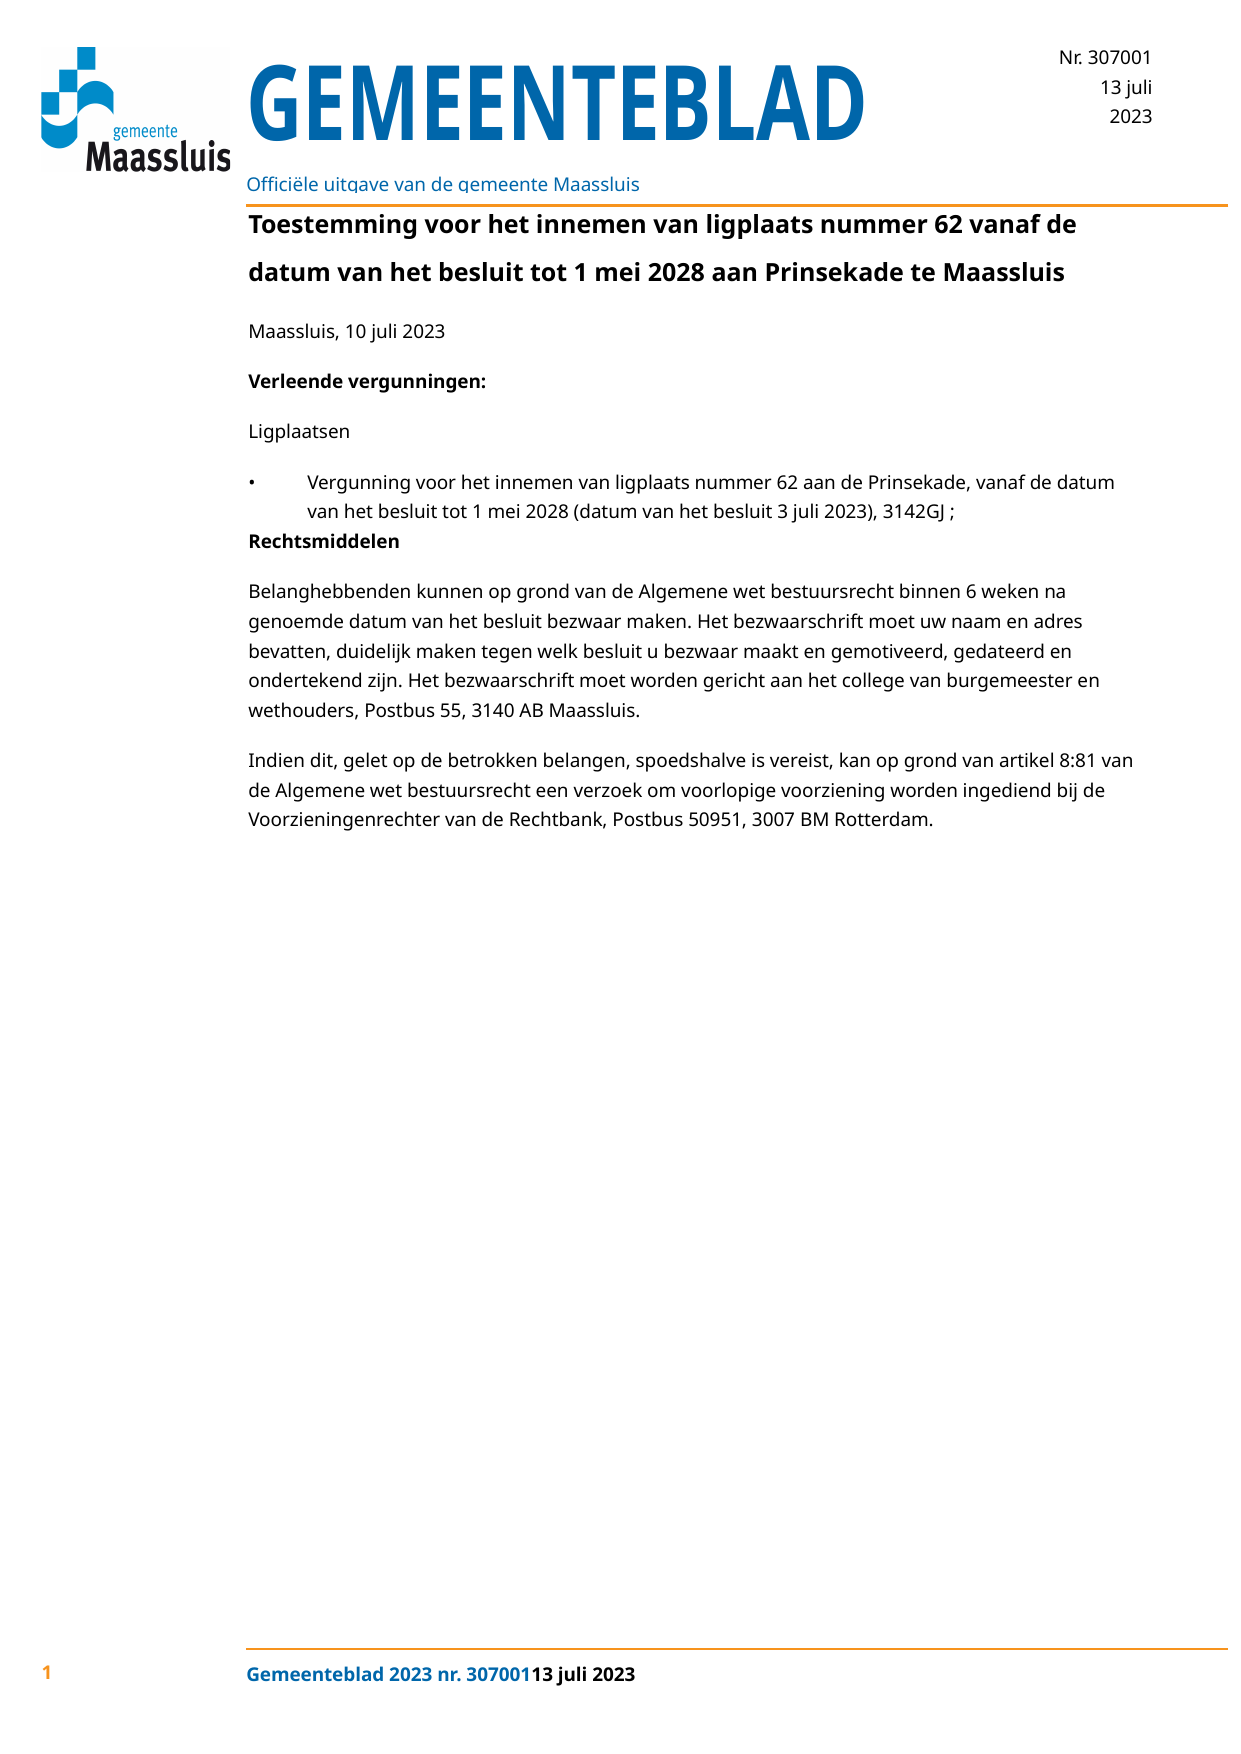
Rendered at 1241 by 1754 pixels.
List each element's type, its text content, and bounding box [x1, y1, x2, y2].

text Indien dit, gelet op de betrokken belangen, spoedshalve is vereist, kan op grond van artikel 8:81 van de Algemene wet bestuursrecht een verzoek om voorlopige voorziening worden ingediend bij de Voorzieningenrechter van de Rechtbank, Postbus 50951, 3007 BM Rotterdam. [248, 747, 1152, 832]
text Maassluis, 10 juli 2023 [248, 318, 1152, 344]
picture [41, 47, 77, 92]
text Ligplaatsen [248, 419, 1152, 444]
text Belanghebbenden kunnen op grond van de Algemene wet bestuursrecht binnen 6 weken na genoemde datum van het besluit bezwaar maken. Het bezwaarschrift moet uw naam en adres bevatten, duidelijk maken tegen welk besluit u bezwaar maakt en gemotiveerd, gedateerd en ondertekend zijn. Het bezwaarschrift moet worden gericht aan het college van burgemeester en wethouders, Postbus 55, 3140 AB Maassluis. [248, 579, 1152, 723]
picture [41, 47, 231, 172]
text Rechtsmiddelen [248, 528, 1152, 554]
list Vergunning voor het innemen van ligplaats nummer 62 aan de Prinsekade, vanaf de datum van het besluit tot 1 mei 2028 (datum van het besluit 3 juli 2023), 3142GJ ; [248, 469, 1152, 524]
text Toestemming voor het innemen van ligplaats nummer 62 vanaf de datum van het besluit tot 1 mei 2028 aan Prinsekade te Maassluis [248, 207, 1152, 288]
text Verleende vergunningen: [248, 368, 1152, 394]
